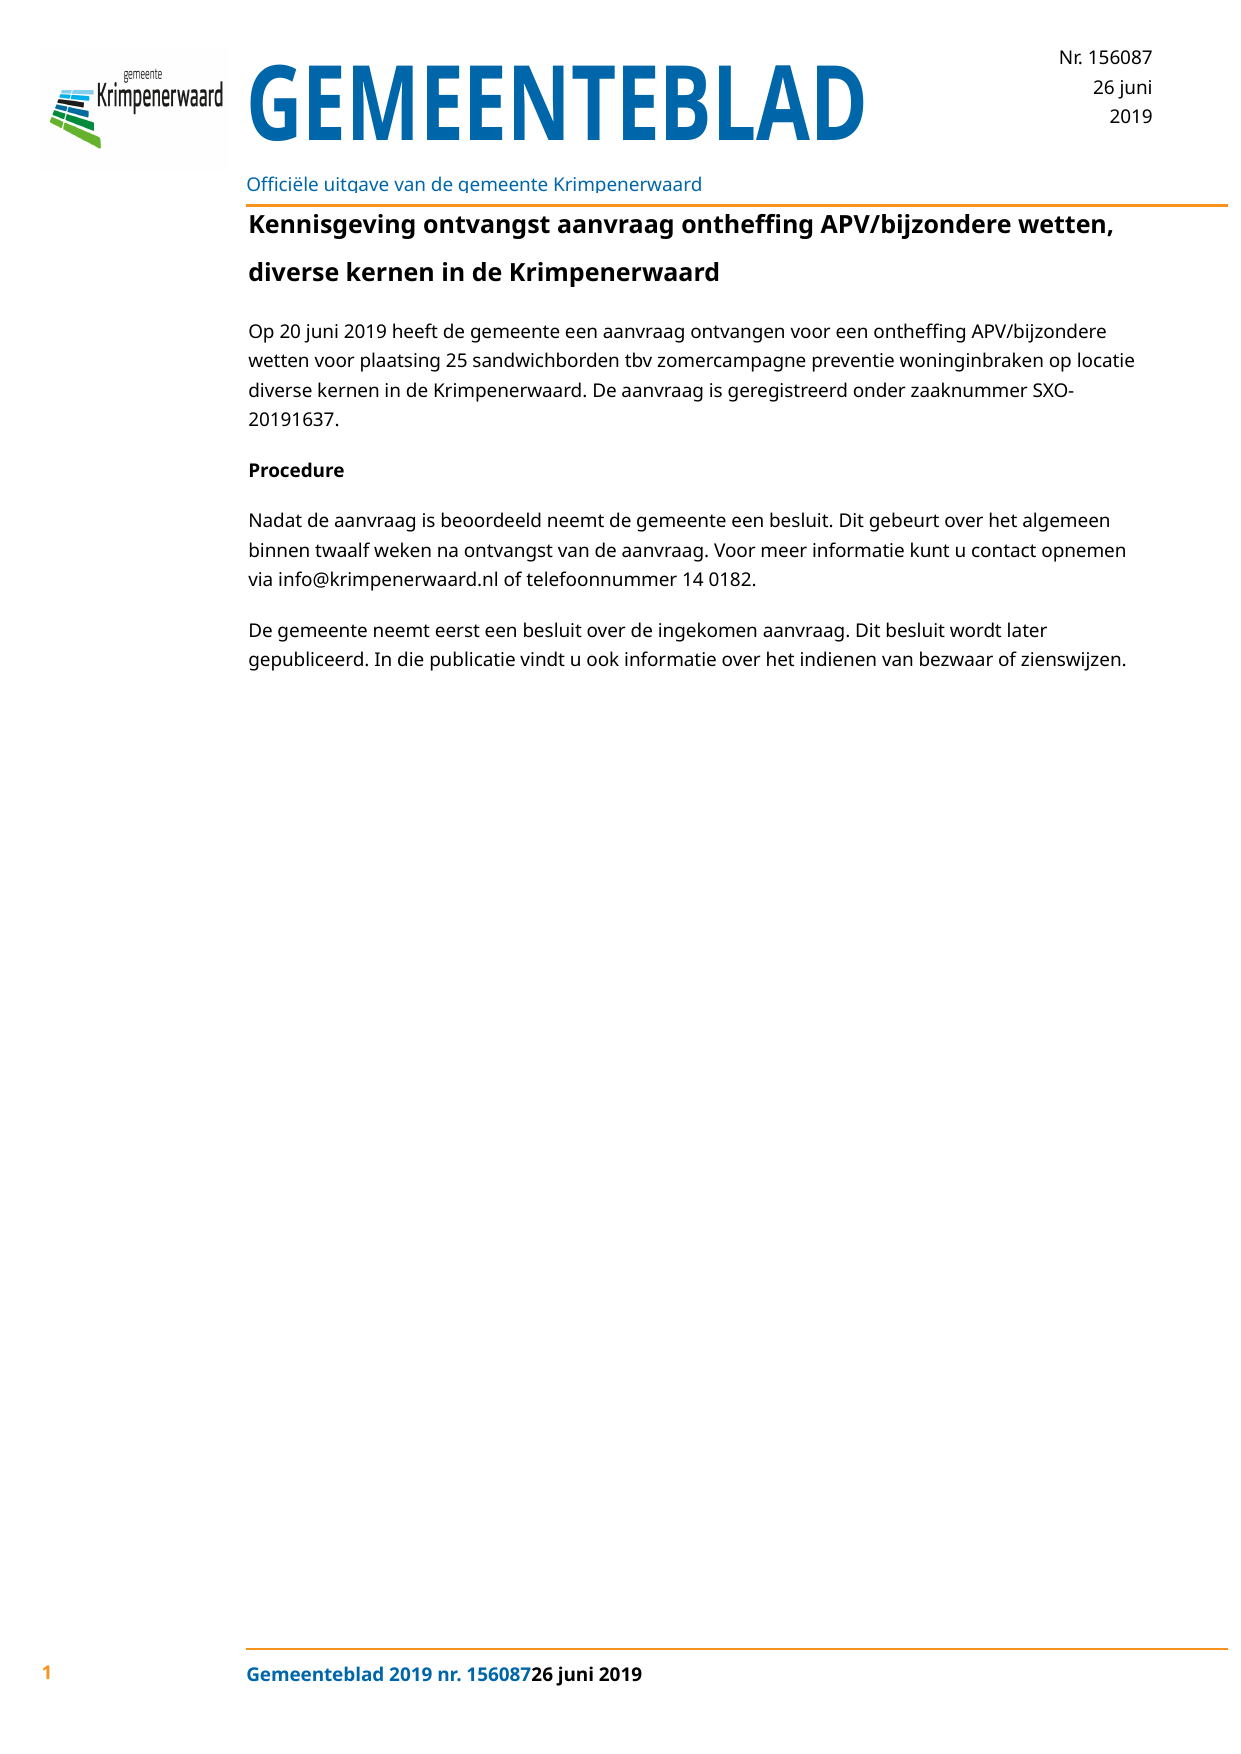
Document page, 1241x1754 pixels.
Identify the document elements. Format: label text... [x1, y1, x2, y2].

text Op 20 juni 2019 heeft de gemeente een aanvraag ontvangen voor een ontheffing APV/bijzondere wetten voor plaatsing 25 sandwichborden tbv zomercampagne preventie woninginbraken op locatie diverse kernen in de Krimpenerwaard. De aanvraag is geregistreerd onder zaaknummer SXO-20191637. [248, 318, 1152, 432]
text De gemeente neemt eerst een besluit over de ingekomen aanvraag. Dit besluit wordt later gepubliceerd. In die publicatie vindt u ook informatie over het indienen van bezwaar of zienswijzen. [248, 617, 1152, 672]
text Kennisgeving ontvangst aanvraag ontheffing APV/bijzondere wetten, diverse kernen in de Krimpenerwaard [248, 207, 1152, 288]
picture [41, 47, 231, 172]
text Nadat de aanvraag is beoordeeld neemt de gemeente een besluit. Dit gebeurt over het algemeen binnen twaalf weken na ontvangst van de aanvraag. Voor meer informatie kunt u contact opnemen via info@krimpenerwaard.nl of telefoonnummer 14 0182. [248, 507, 1152, 592]
text Procedure [248, 457, 1152, 483]
